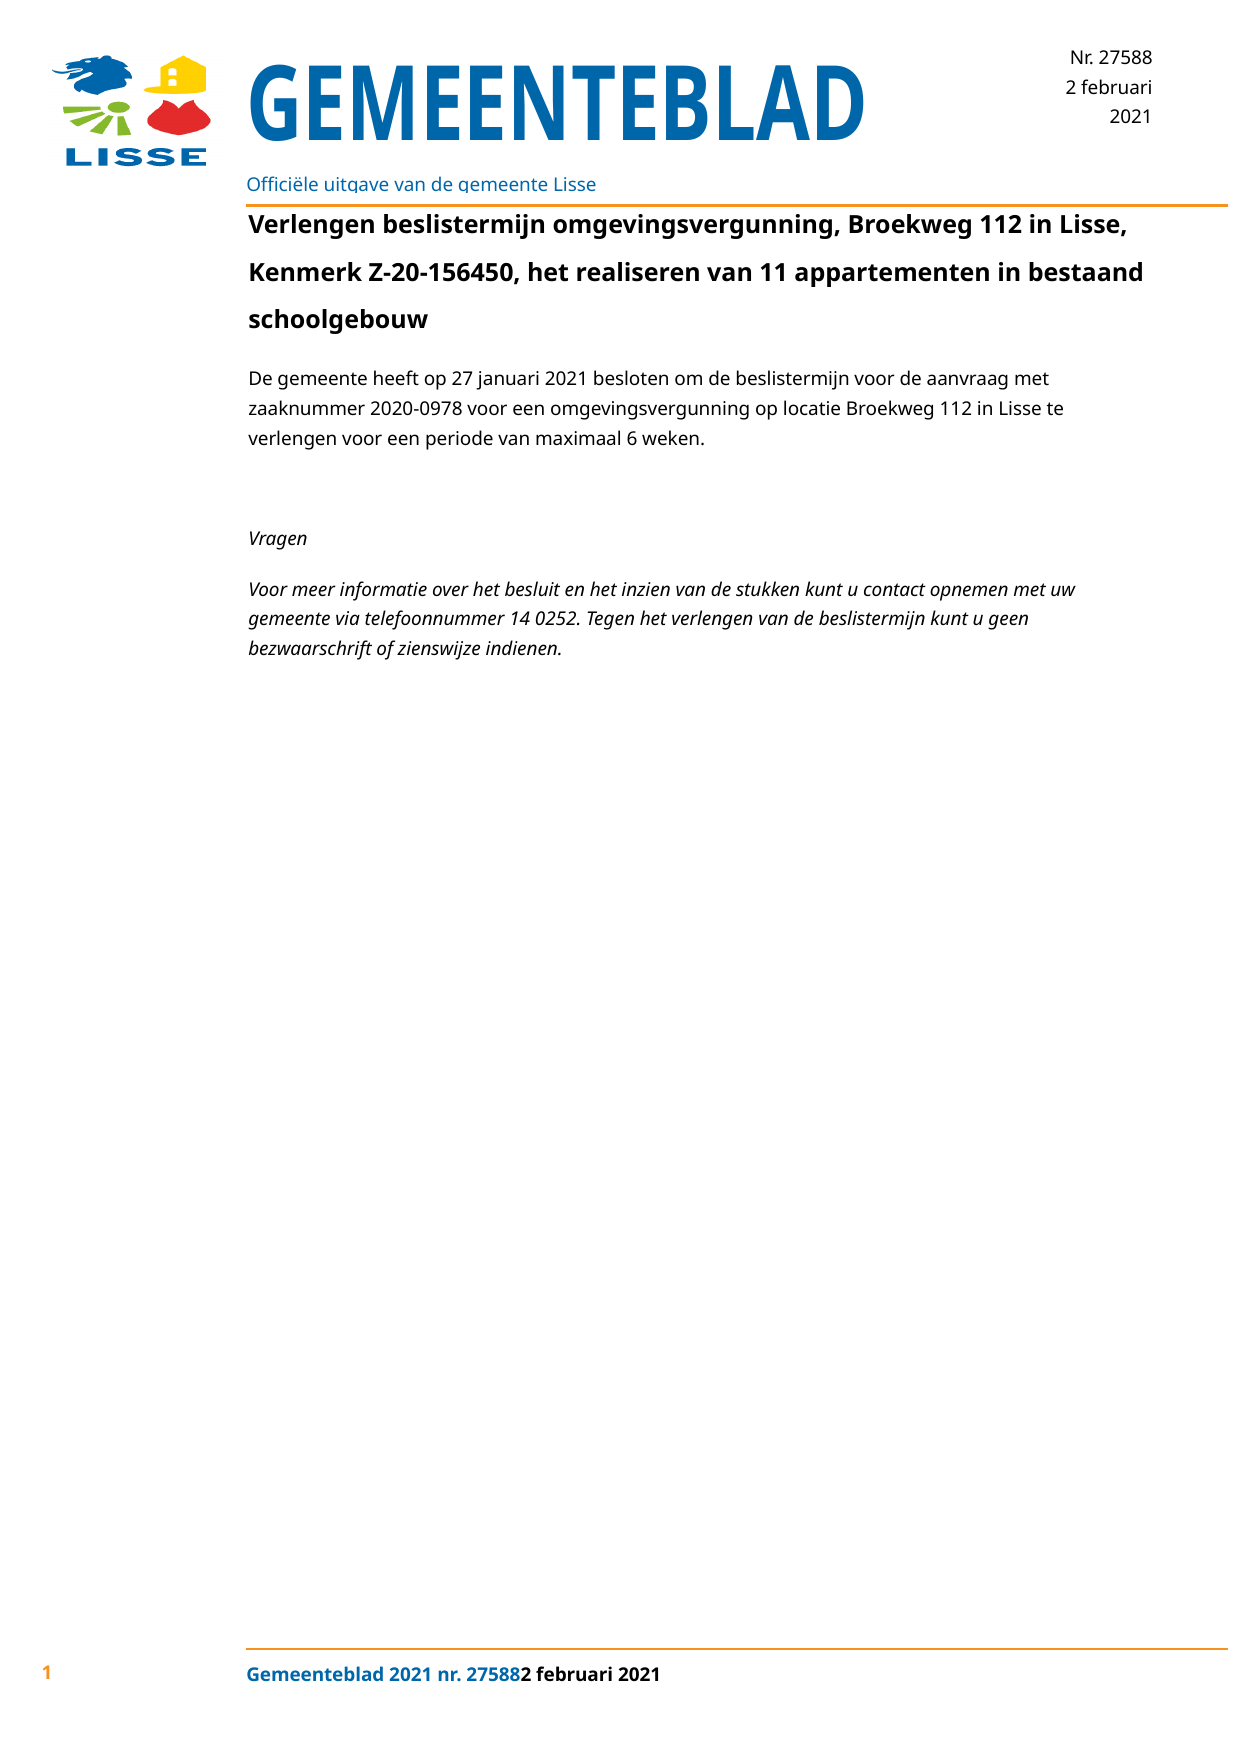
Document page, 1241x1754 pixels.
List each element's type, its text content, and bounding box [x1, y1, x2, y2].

picture [41, 47, 231, 172]
text Voor meer informatie over het besluit en het inzien van de stukken kunt u contact opnemen met uw gemeente via telefoonnummer 14 0252. Tegen het verlengen van de beslistermijn kunt u geen bezwaarschrift of zienswijze indienen. [248, 576, 1152, 661]
text Verlengen beslistermijn omgevingsvergunning, Broekweg 112 in Lisse, Kenmerk Z-20-156450, het realiseren van 11 appartementen in bestaand schoolgebouw [248, 207, 1152, 336]
text Vragen [248, 526, 1152, 551]
text De gemeente heeft op 27 januari 2021 besloten om de beslistermijn voor de aanvraag met zaaknummer 2020-0978 voor een omgevingsvergunning op locatie Broekweg 112 in Lisse te verlengen voor een periode van maximaal 6 weken. [248, 366, 1152, 450]
